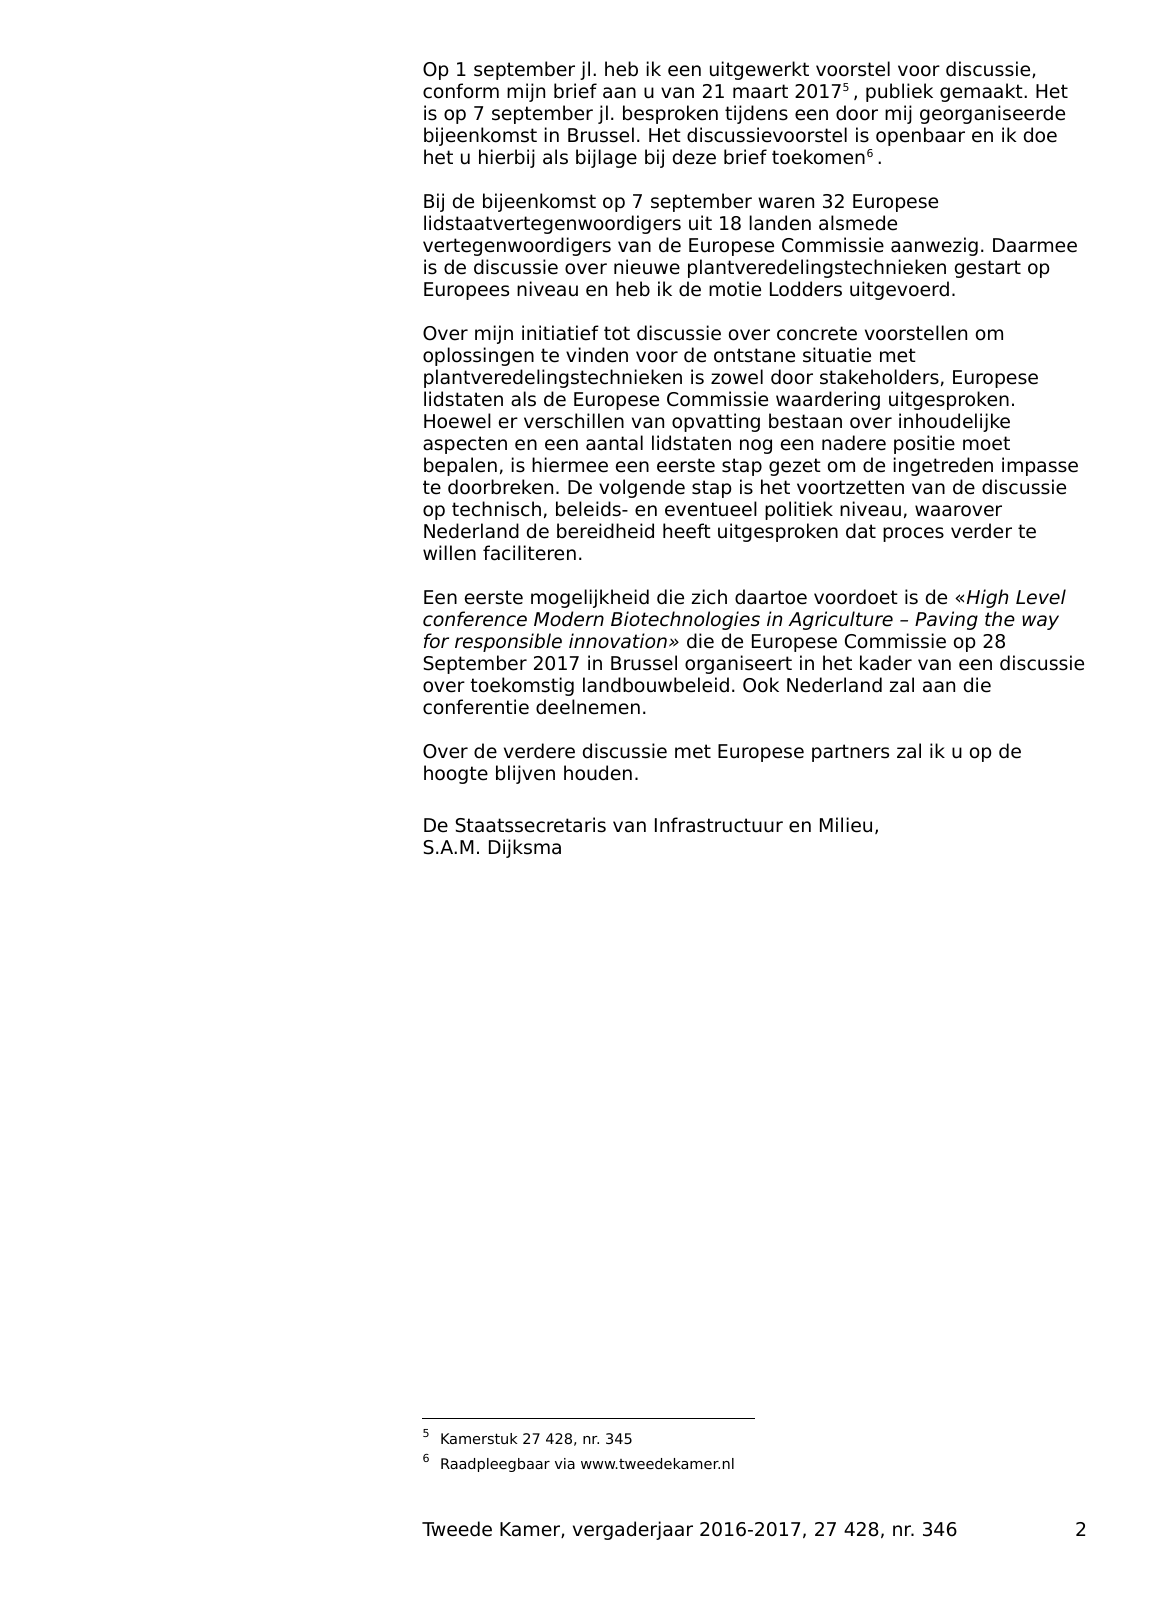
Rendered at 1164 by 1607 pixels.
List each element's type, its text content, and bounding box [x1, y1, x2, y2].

text De Staatssecretaris van Infrastructuur en Milieu, S.A.M. Dijksma [422, 815, 1087, 859]
text Kamerstuk 27 428, nr. 345 [422, 1427, 1087, 1449]
text Raadpleegbaar via www.tweedekamer.nl [422, 1452, 1087, 1474]
text Over mijn initiatief tot discussie over concrete voorstellen om oplossingen te vinden voor de ontstane situatie met plantveredelingstechnieken is zowel door stakeholders, Europese lidstaten als de Europese Commissie waardering uitgesproken. Hoewel er verschillen van opvatting bestaan over inhoudelijke aspecten en een aantal lidstaten nog een nadere positie moet bepalen, is hiermee een eerste stap gezet om de ingetreden impasse te doorbreken. De volgende stap is het voortzetten van de discussie op technisch, beleids- en eventueel politiek niveau, waarover Nederland de bereidheid heeft uitgesproken dat proces verder te willen faciliteren. [422, 323, 1087, 565]
text Over de verdere discussie met Europese partners zal ik u op de hoogte blijven houden. [422, 741, 1087, 785]
text Een eerste mogelijkheid die zich daartoe voordoet is de «High Level conference Modern Biotechnologies in Agriculture – Paving the way for responsible innovation» die de Europese Commissie op 28 September 2017 in Brussel organiseert in het kader van een discussie over toekomstig landbouwbeleid. Ook Nederland zal aan die conferentie deelnemen. [422, 587, 1087, 719]
text Bij de bijeenkomst op 7 september waren 32 Europese lidstaatvertegenwoordigers uit 18 landen alsmede vertegenwoordigers van de Europese Commissie aanwezig. Daarmee is de discussie over nieuwe plantveredelingstechnieken gestart op Europees niveau en heb ik de motie Lodders uitgevoerd. [422, 191, 1087, 301]
text Op 1 september jl. heb ik een uitgewerkt voorstel voor discussie, conform mijn brief aan u van 21 maart 2017, publiek gemaakt. Het is op 7 september jl. besproken tijdens een door mij georganiseerde bijeenkomst in Brussel. Het discussievoorstel is openbaar en ik doe het u hierbij als bijlage bij deze brief toekomen. [422, 59, 1087, 169]
